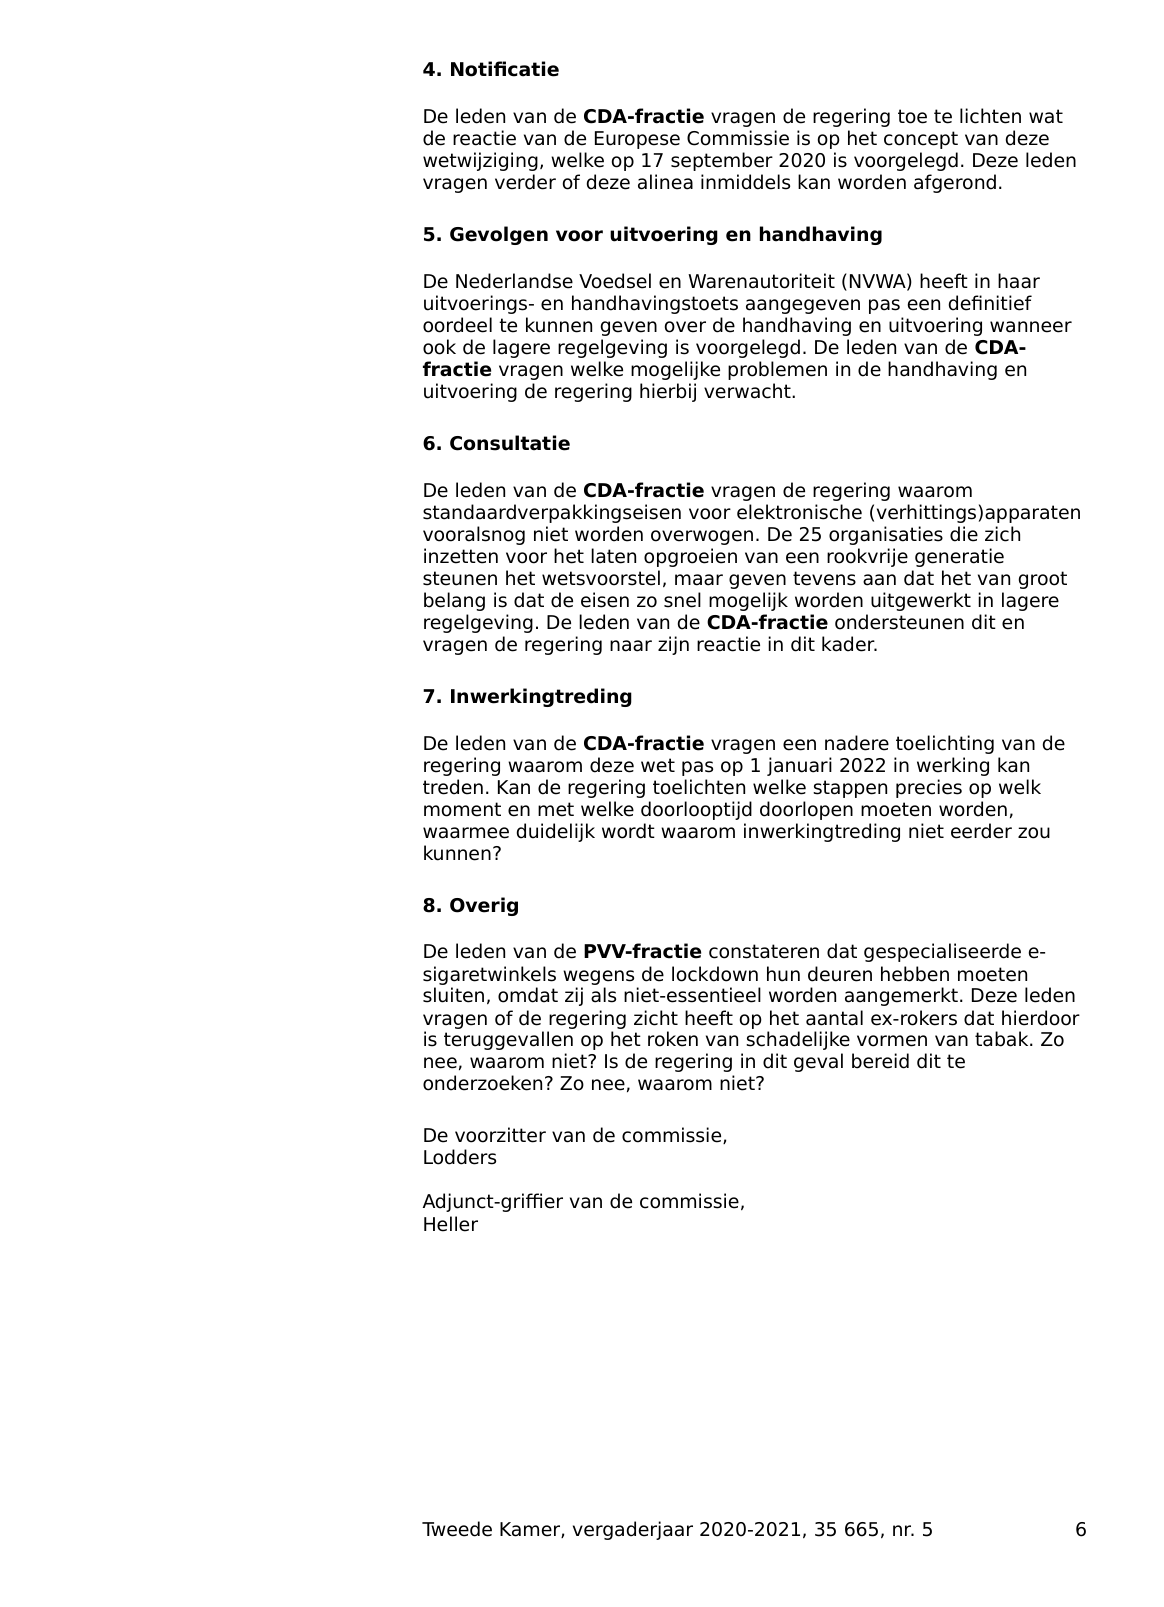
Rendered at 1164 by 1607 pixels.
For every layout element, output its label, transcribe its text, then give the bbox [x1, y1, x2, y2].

subtitle 7. Inwerkingtreding [422, 686, 1087, 708]
text Adjunct-griffier van de commissie, Heller [422, 1191, 1087, 1235]
text De voorzitter van de commissie, Lodders [422, 1125, 1087, 1169]
text De leden van de CDA-fractie vragen de regering waarom standaardverpakkingseisen voor elektronische (verhittings)apparaten vooralsnog niet worden overwogen. De 25 organisaties die zich inzetten voor het laten opgroeien van een rookvrije generatie steunen het wetsvoorstel, maar geven tevens aan dat het van groot belang is dat de eisen zo snel mogelijk worden uitgewerkt in lagere regelgeving. De leden van de CDA-fractie ondersteunen dit en vragen de regering naar zijn reactie in dit kader. [422, 480, 1087, 656]
text De leden van de CDA-fractie vragen een nadere toelichting van de regering waarom deze wet pas op 1 januari 2022 in werking kan treden. Kan de regering toelichten welke stappen precies op welk moment en met welke doorlooptijd doorlopen moeten worden, waarmee duidelijk wordt waarom inwerkingtreding niet eerder zou kunnen? [422, 733, 1087, 864]
text De leden van de PVV-fractie constateren dat gespecialiseerde e-sigaretwinkels wegens de lockdown hun deuren hebben moeten sluiten, omdat zij als niet-essentieel worden aangemerkt. Deze leden vragen of de regering zicht heeft op het aantal ex-rokers dat hierdoor is teruggevallen op het roken van schadelijke vormen van tabak. Zo nee, waarom niet? Is de regering in dit geval bereid dit te onderzoeken? Zo nee, waarom niet? [422, 941, 1087, 1095]
subtitle 5. Gevolgen voor uitvoering en handhaving [422, 224, 1087, 246]
text De leden van de CDA-fractie vragen de regering toe te lichten wat de reactie van de Europese Commissie is op het concept van deze wetwijziging, welke op 17 september 2020 is voorgelegd. Deze leden vragen verder of deze alinea inmiddels kan worden afgerond. [422, 106, 1087, 194]
subtitle 8. Overig [422, 894, 1087, 916]
text De Nederlandse Voedsel en Warenautoriteit (NVWA) heeft in haar uitvoerings- en handhavingstoets aangegeven pas een definitief oordeel te kunnen geven over de handhaving en uitvoering wanneer ook de lagere regelgeving is voorgelegd. De leden van de CDA-fractie vragen welke mogelijke problemen in de handhaving en uitvoering de regering hierbij verwacht. [422, 271, 1087, 403]
subtitle 4. Notificatie [422, 59, 1087, 81]
subtitle 6. Consultatie [422, 433, 1087, 455]
